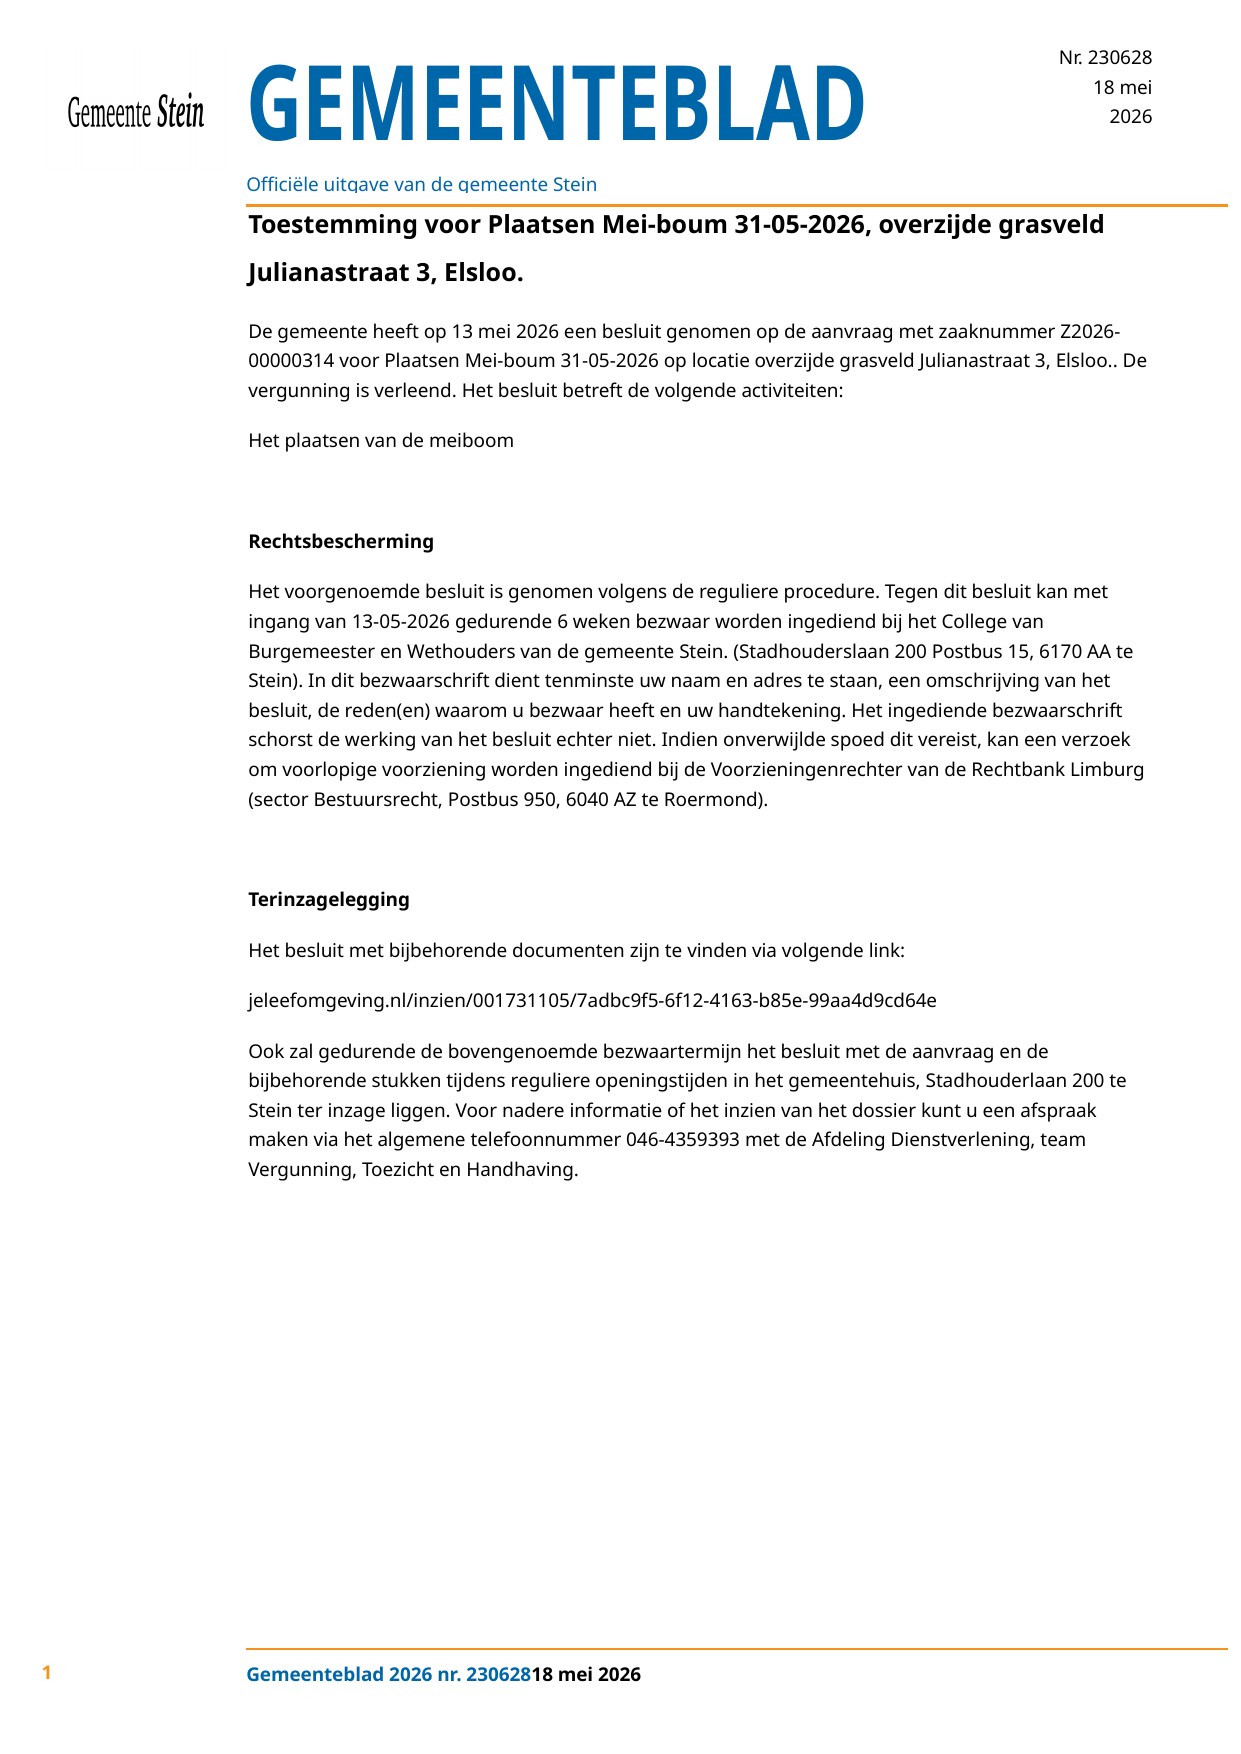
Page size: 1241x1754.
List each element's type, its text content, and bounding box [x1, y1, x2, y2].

text Toestemming voor Plaatsen Mei-boum 31-05-2026, overzijde grasveld Julianastraat 3, Elsloo. [248, 207, 1152, 288]
text Het besluit met bijbehorende documenten zijn te vinden via volgende link: [248, 937, 1152, 963]
text Het plaatsen van de meiboom [248, 427, 1152, 453]
picture [41, 47, 231, 172]
text jeleefomgeving.nl/inzien/001731105/7adbc9f5-6f12-4163-b85e-99aa4d9cd64e [248, 987, 1152, 1013]
text Ook zal gedurende de bovengenoemde bezwaartermijn het besluit met de aanvraag en de bijbehorende stukken tijdens reguliere openingstijden in het gemeentehuis, Stadhouderlaan 200 te Stein ter inzage liggen. Voor nadere informatie of het inzien van het dossier kunt u een afspraak maken via het algemene telefoonnummer 046-4359393 met de Afdeling Dienstverlening, team Vergunning, Toezicht en Handhaving. [248, 1038, 1152, 1182]
text Terinzagelegging [248, 887, 1152, 912]
text Het voorgenoemde besluit is genomen volgens de reguliere procedure. Tegen dit besluit kan met ingang van 13-05-2026 gedurende 6 weken bezwaar worden ingediend bij het College van Burgemeester en Wethouders van de gemeente Stein. (Stadhouderslaan 200 Postbus 15, 6170 AA te Stein). In dit bezwaarschrift dient tenminste uw naam en adres te staan, een omschrijving van het besluit, de reden(en) waarom u bezwaar heeft en uw handtekening. Het ingediende bezwaarschrift schorst de werking van het besluit echter niet. Indien onverwijlde spoed dit vereist, kan een verzoek om voorlopige voorziening worden ingediend bij de Voorzieningenrechter van de Rechtbank Limburg (sector Bestuursrecht, Postbus 950, 6040 AZ te Roermond). [248, 579, 1152, 812]
text Rechtsbescherming [248, 528, 1152, 554]
text De gemeente heeft op 13 mei 2026 een besluit genomen op de aanvraag met zaaknummer Z2026-00000314 voor Plaatsen Mei-boum 31-05-2026 op locatie overzijde grasveld Julianastraat 3, Elsloo.. De vergunning is verleend. Het besluit betreft de volgende activiteiten: [248, 318, 1152, 403]
